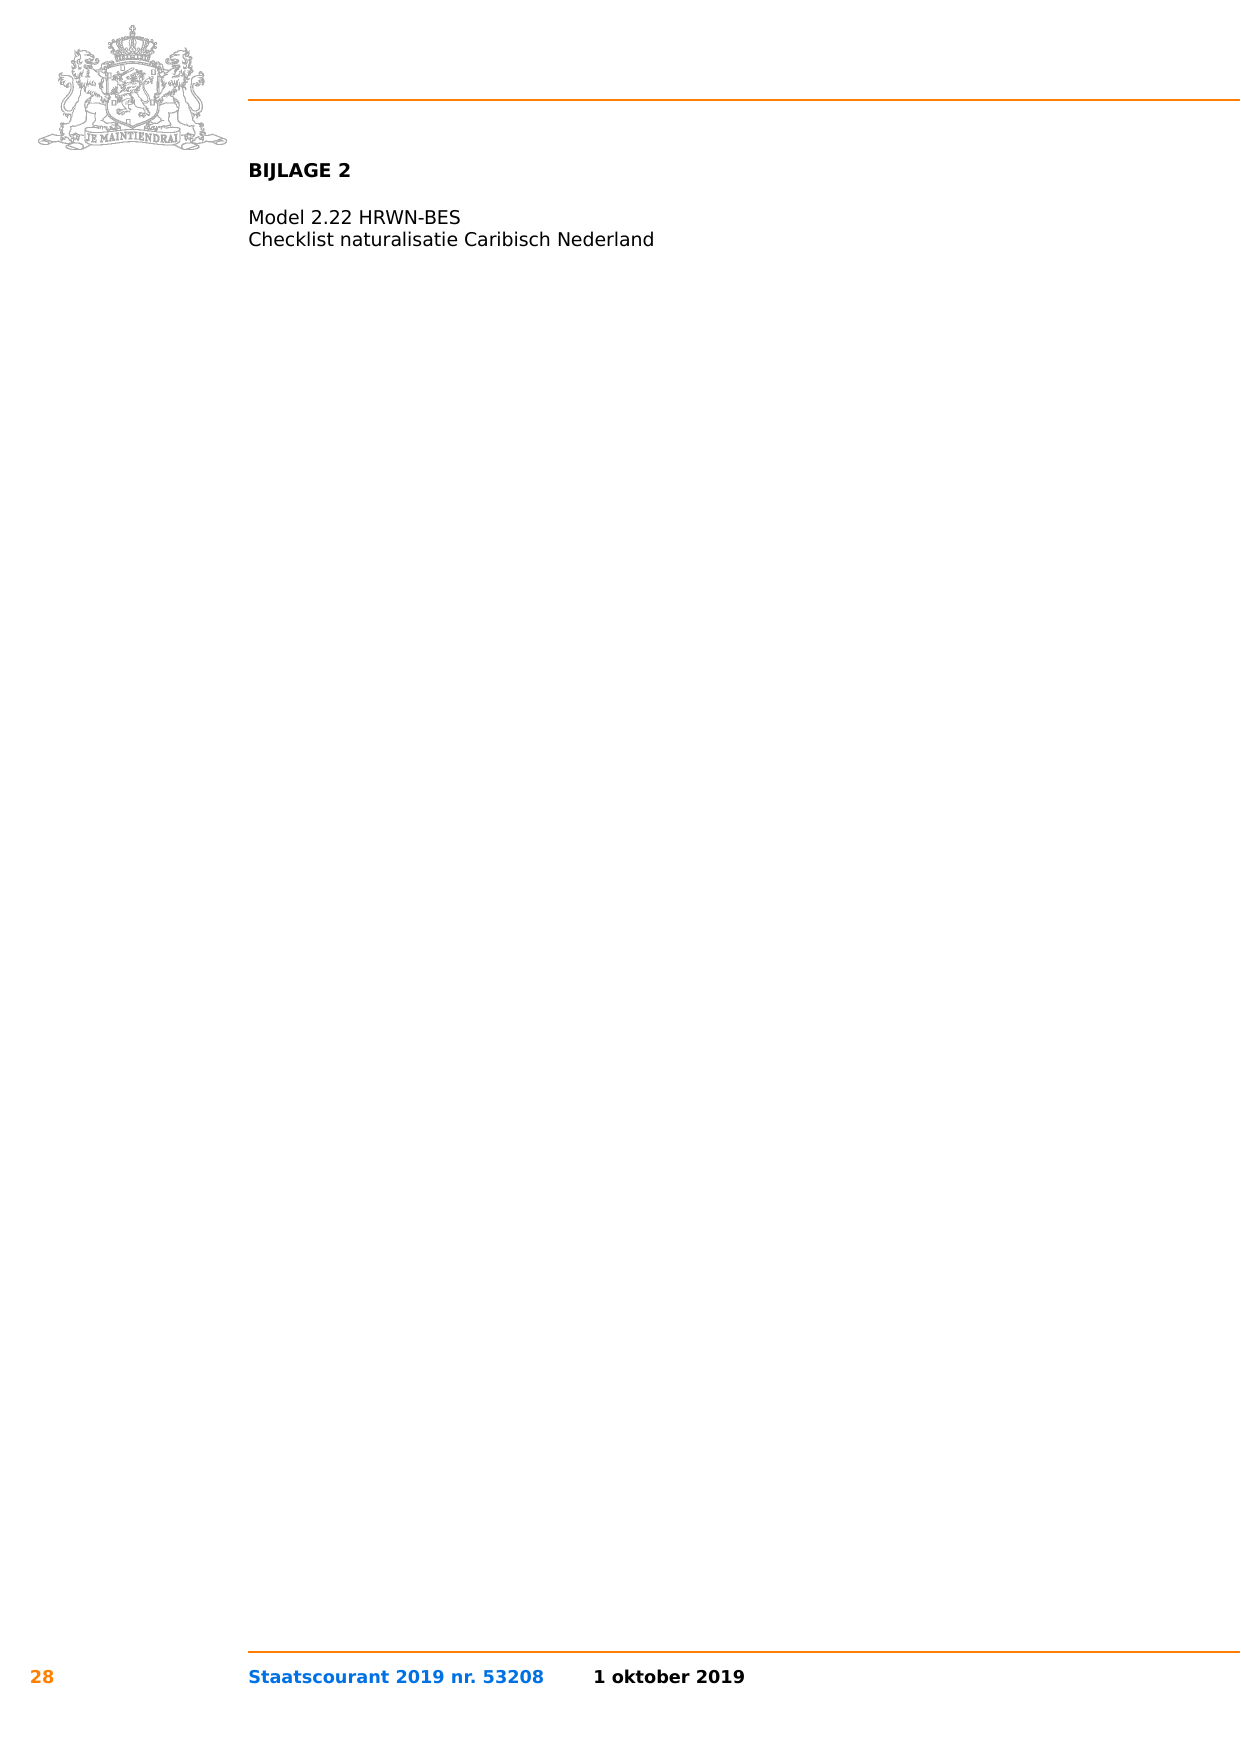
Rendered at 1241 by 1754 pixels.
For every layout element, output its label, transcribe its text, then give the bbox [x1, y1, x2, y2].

picture [38, 25, 227, 150]
text Checklist naturalisatie Caribisch Nederland [248, 229, 1163, 251]
subtitle BIJLAGE 2 [248, 160, 1163, 182]
text Model 2.22 HRWN-BES [248, 207, 1163, 229]
